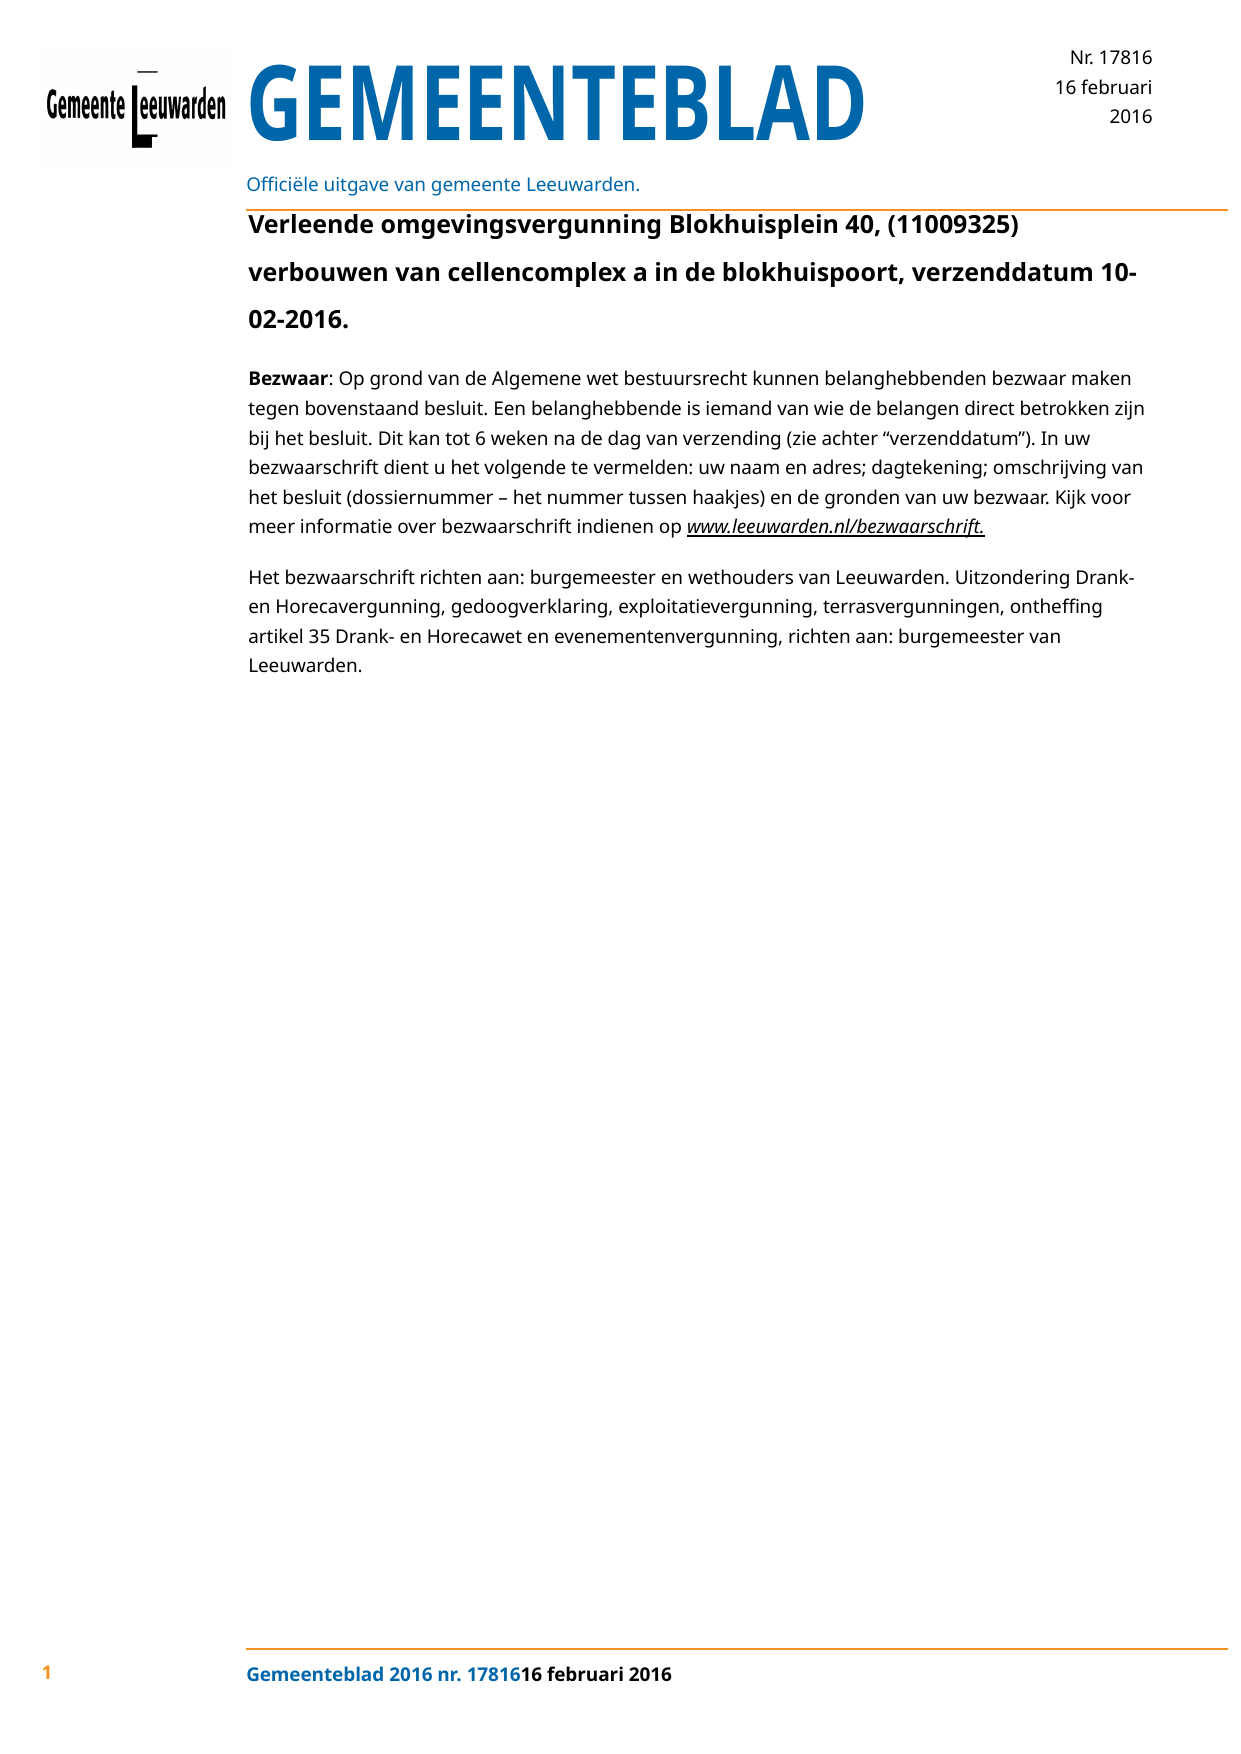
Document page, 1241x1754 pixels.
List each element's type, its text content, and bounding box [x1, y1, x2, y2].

text Het bezwaarschrift richten aan: burgemeester en wethouders van Leeuwarden. Uitzondering Drank- en Horecavergunning, gedoogverklaring, exploitatievergunning, terrasvergunningen, ontheffing artikel 35 Drank- en Horecawet en evenementenvergunning, richten aan: burgemeester van Leeuwarden. [248, 564, 1152, 678]
text Verleende omgevingsvergunning Blokhuisplein 40, (11009325) verbouwen van cellencomplex a in de blokhuispoort, verzenddatum 10-02-2016. [248, 211, 1152, 336]
text Bezwaar: Op grond van de Algemene wet bestuursrecht kunnen belanghebbenden bezwaar maken tegen bovenstaand besluit. Een belanghebbende is iemand van wie de belangen direct betrokken zijn bij het besluit. Dit kan tot 6 weken na de dag van verzending (zie achter “verzenddatum”). In uw bezwaarschrift dient u het volgende te vermelden: uw naam en adres; dagtekening; omschrijving van het besluit (dossiernummer – het nummer tussen haakjes) en de gronden van uw bezwaar. Kijk voor meer informatie over bezwaarschrift indienen op www.leeuwarden.nl/bezwaarschrift. [248, 366, 1152, 539]
picture [41, 47, 231, 172]
